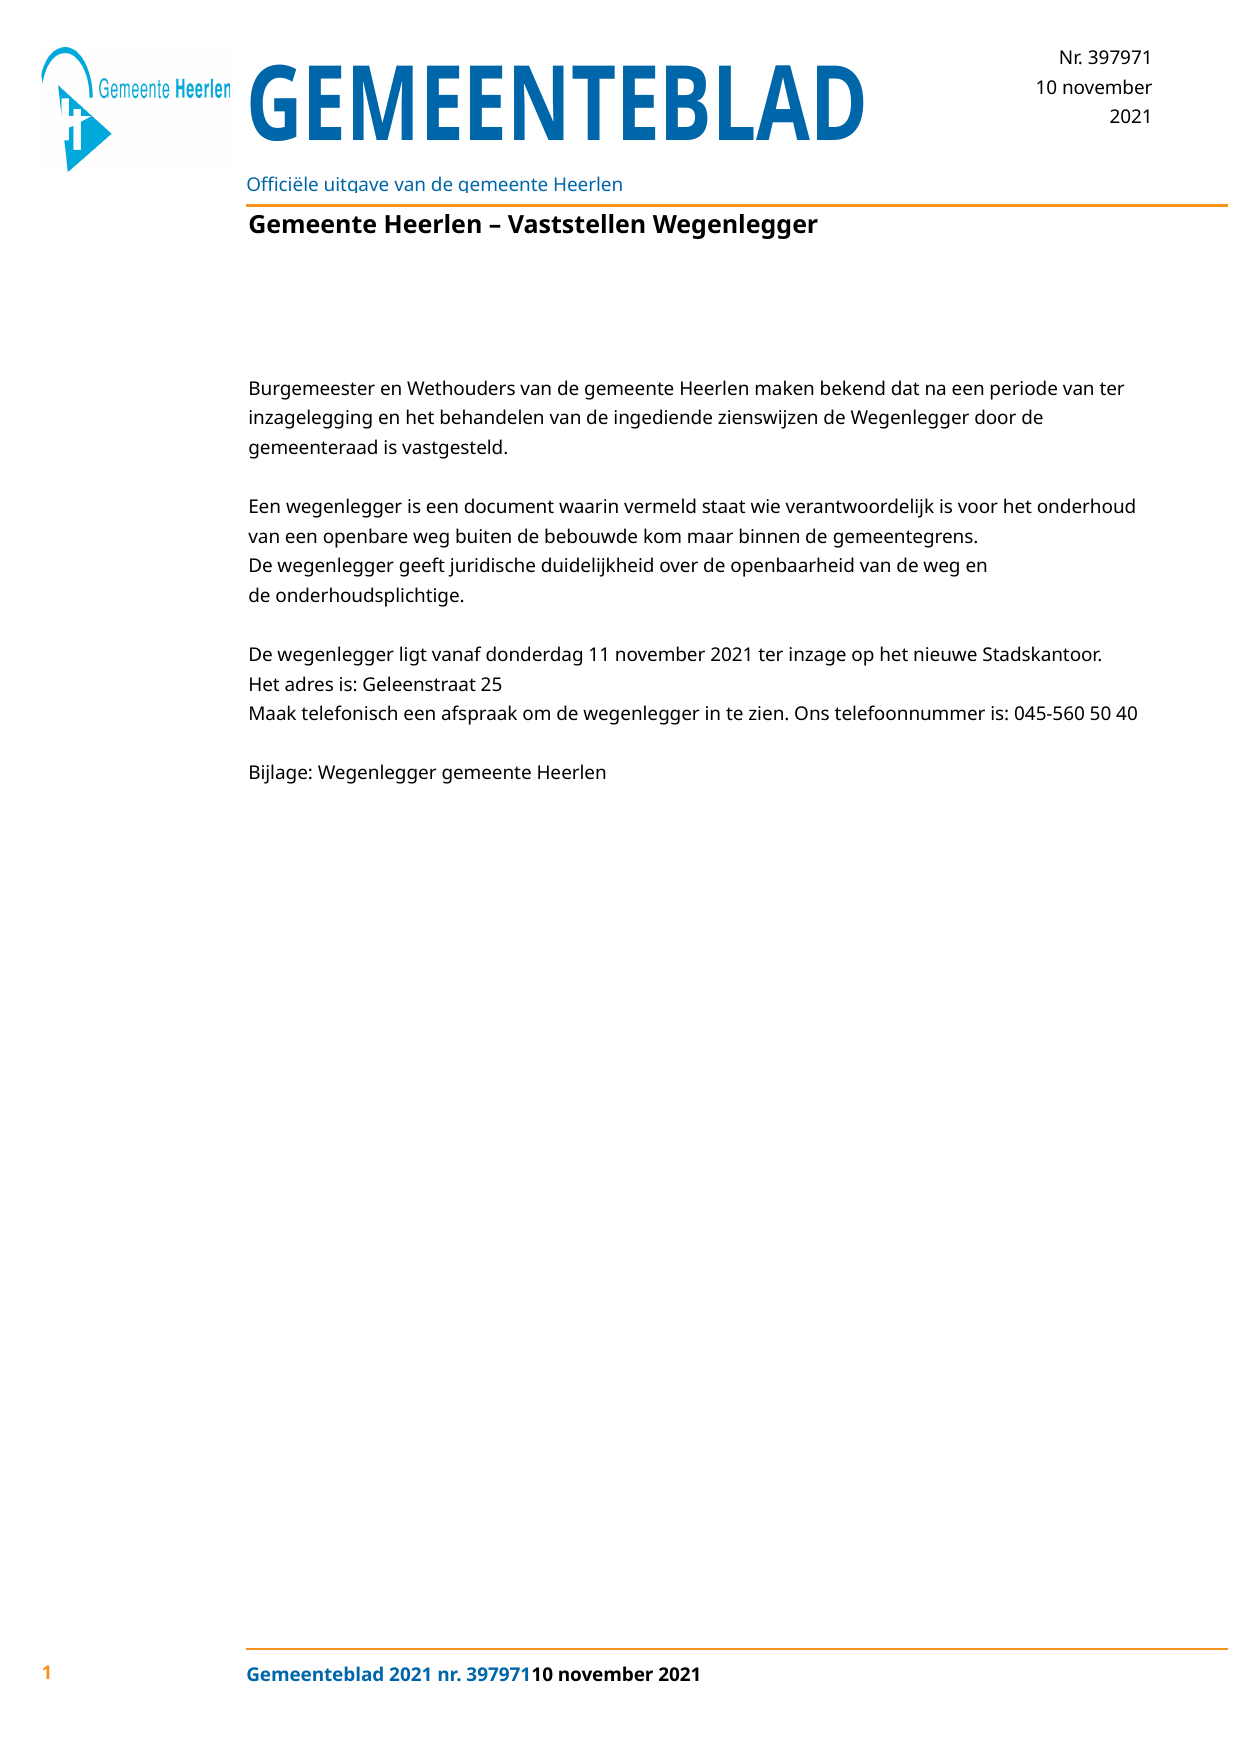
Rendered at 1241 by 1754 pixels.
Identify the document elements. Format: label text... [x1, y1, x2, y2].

text Bijlage: Wegenlegger gemeente Heerlen [248, 759, 1152, 785]
text Burgemeester en Wethouders van de gemeente Heerlen maken bekend dat na een periode van ter inzagelegging en het behandelen van de ingediende zienswijzen de Wegenlegger door de gemeenteraad is vastgesteld. [248, 375, 1152, 460]
text Het adres is: Geleenstraat 25 [248, 671, 1152, 696]
text De wegenlegger geeft juridische duidelijkheid over de openbaarheid van de weg en de onderhoudsplichtige. [248, 552, 1152, 608]
text Gemeente Heerlen – Vaststellen Wegenlegger [248, 207, 1152, 241]
text De wegenlegger ligt vanaf donderdag 11 november 2021 ter inzage op het nieuwe Stadskantoor. [248, 641, 1152, 667]
text Maak telefonisch een afspraak om de wegenlegger in te zien. Ons telefoonnummer is: 045-560 50 40 [248, 700, 1152, 726]
picture [41, 47, 231, 172]
picture [41, 47, 59, 70]
text Een wegenlegger is een document waarin vermeld staat wie verantwoordelijk is voor het onderhoud van een openbare weg buiten de bebouwde kom maar binnen de gemeentegrens. [248, 493, 1152, 548]
